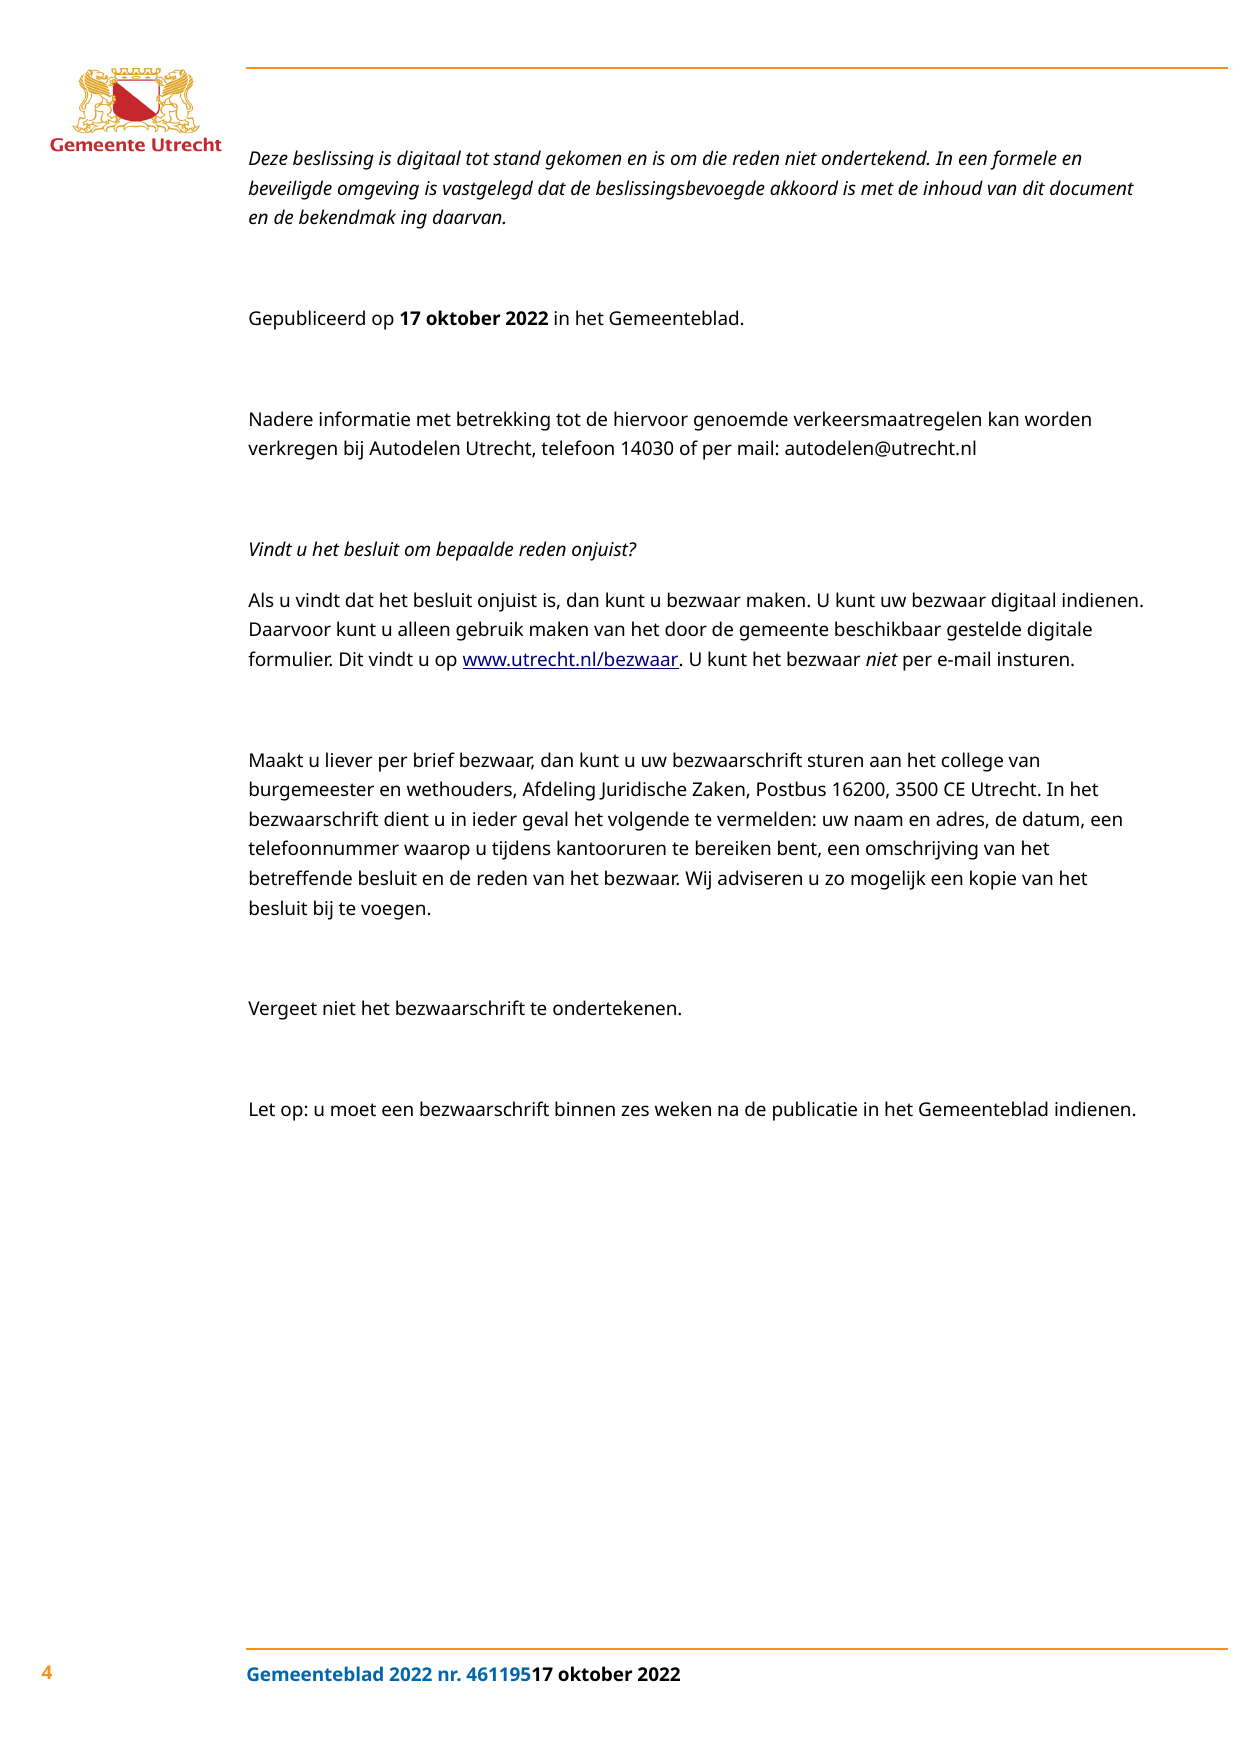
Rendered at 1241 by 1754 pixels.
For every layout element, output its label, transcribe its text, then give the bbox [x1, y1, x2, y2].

text Vergeet niet het bezwaarschrift te ondertekenen. [248, 996, 1152, 1021]
text Gepubliceerd op 17 oktober 2022 in het Gemeenteblad. [248, 305, 1152, 331]
text Als u vindt dat het besluit onjuist is, dan kunt u bezwaar maken. U kunt uw bezwaar digitaal indienen. Daarvoor kunt u alleen gebruik maken van het door de gemeente beschikbaar gestelde digitale formulier. Dit vindt u op www.utrecht.nl/bezwaar. U kunt het bezwaar niet per e-mail insturen. [248, 587, 1152, 672]
text Deze beslissing is digitaal tot stand gekomen en is om die reden niet ondertekend. In een formele en beveiligde omgeving is vastgelegd dat de beslissingsbevoegde akkoord is met de inhoud van dit document en de bekendmak ing daarvan. [248, 145, 1152, 230]
text Let op: u moet een bezwaarschrift binnen zes weken na de publicatie in het Gemeenteblad indienen. [248, 1096, 1152, 1122]
text Maakt u liever per brief bezwaar, dan kunt u uw bezwaarschrift sturen aan het college van burgemeester en wethouders, Afdeling Juridische Zaken, Postbus 16200, 3500 CE Utrecht. In het bezwaarschrift dient u in ieder geval het volgende te vermelden: uw naam en adres, de datum, een telefoonnummer waarop u tijdens kantooruren te bereiken bent, een omschrijving van het betreffende besluit en de reden van het bezwaar. Wij adviseren u zo mogelijk een kopie van het besluit bij te voegen. [248, 747, 1152, 921]
text Nadere informatie met betrekking tot de hiervoor genoemde verkeersmaatregelen kan worden verkregen bij Autodelen Utrecht, telefoon 14030 of per mail: autodelen@utrecht.nl [248, 406, 1152, 461]
picture [41, 47, 231, 172]
text Vindt u het besluit om bepaalde reden onjuist? [248, 536, 1152, 562]
